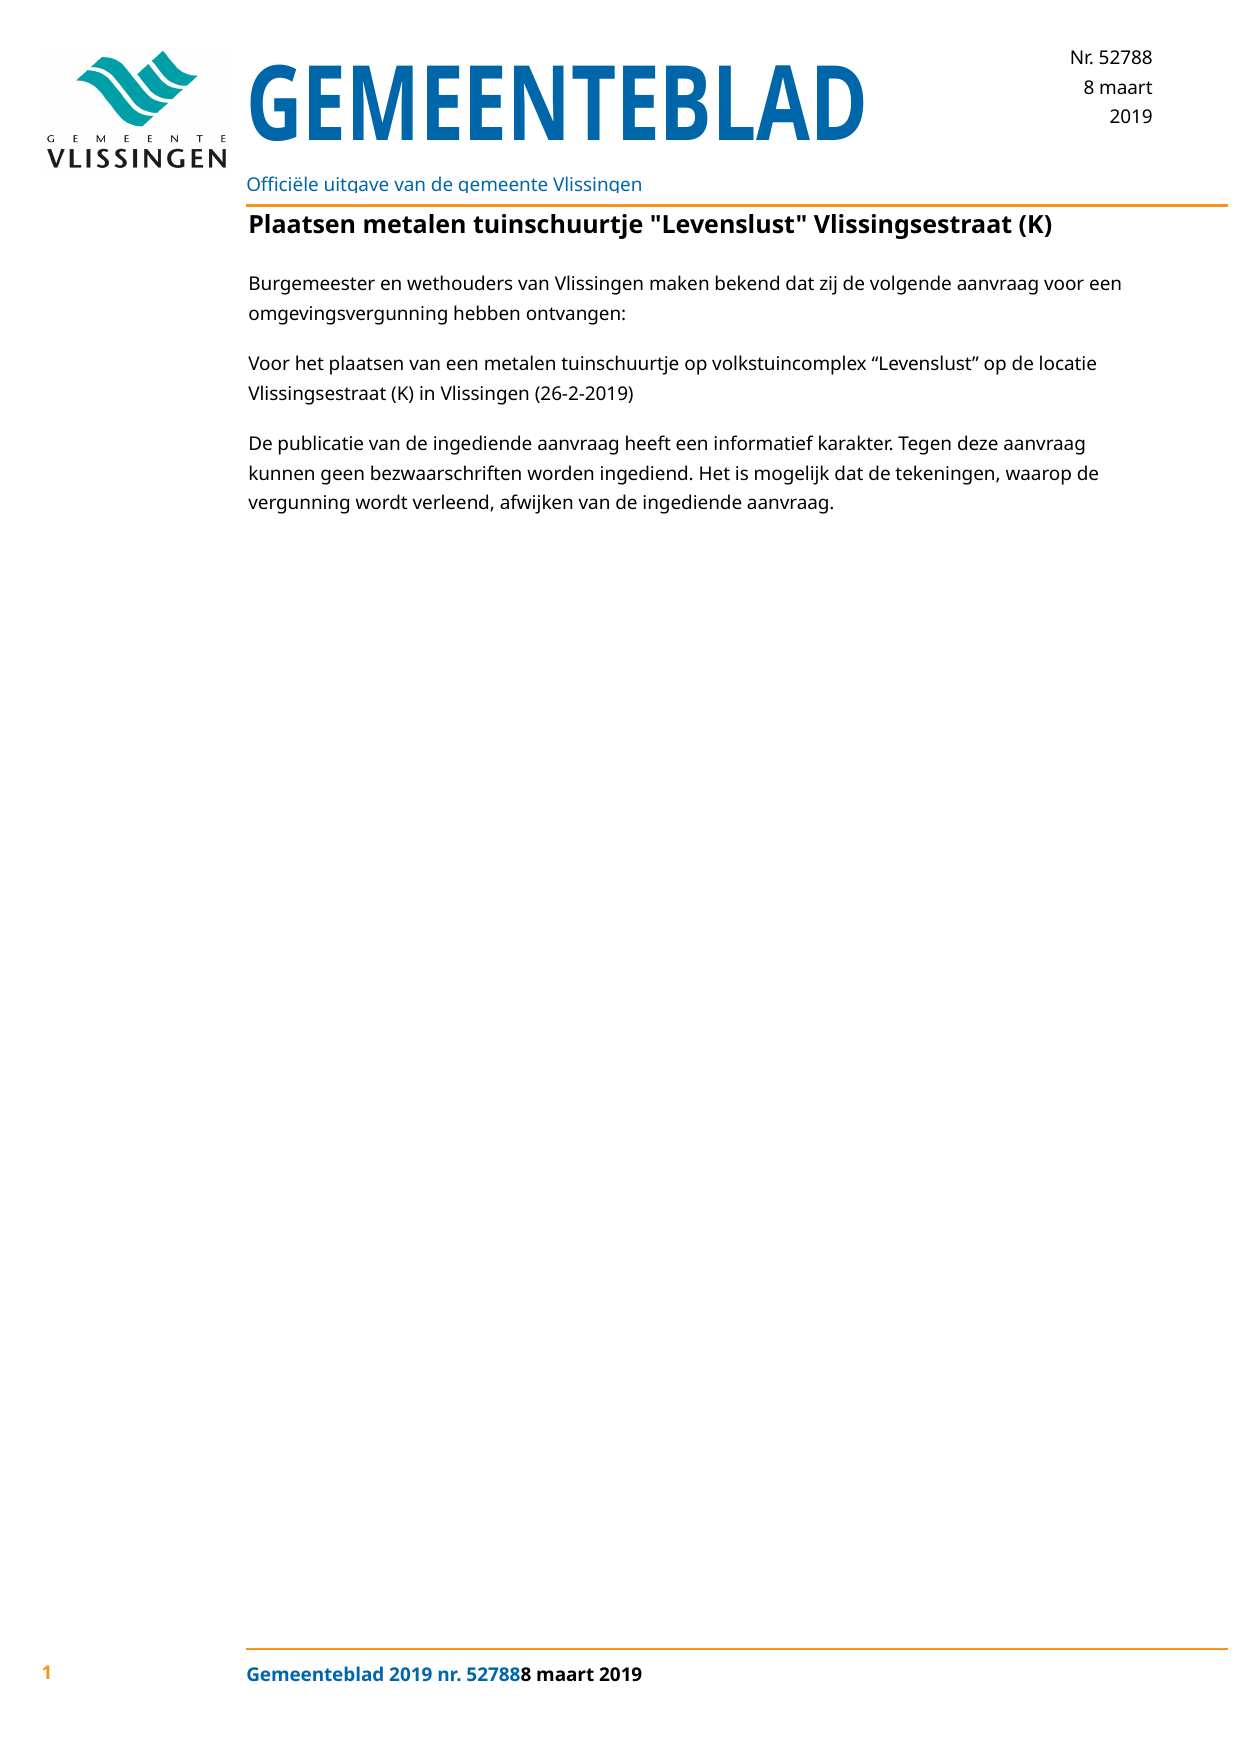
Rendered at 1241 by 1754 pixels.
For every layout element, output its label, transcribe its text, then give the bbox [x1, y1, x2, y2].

text Burgemeester en wethouders van Vlissingen maken bekend dat zij de volgende aanvraag voor een omgevingsvergunning hebben ontvangen: [248, 270, 1152, 326]
text De publicatie van de ingediende aanvraag heeft een informatief karakter. Tegen deze aanvraag kunnen geen bezwaarschriften worden ingediend. Het is mogelijk dat de tekeningen, waarop de vergunning wordt verleend, afwijken van de ingediende aanvraag. [248, 430, 1152, 515]
picture [41, 47, 231, 172]
text Plaatsen metalen tuinschuurtje "Levenslust" Vlissingsestraat (K) [248, 207, 1152, 241]
text Voor het plaatsen van een metalen tuinschuurtje op volkstuincomplex “Levenslust” op de locatie Vlissingsestraat (K) in Vlissingen (26-2-2019) [248, 350, 1152, 406]
